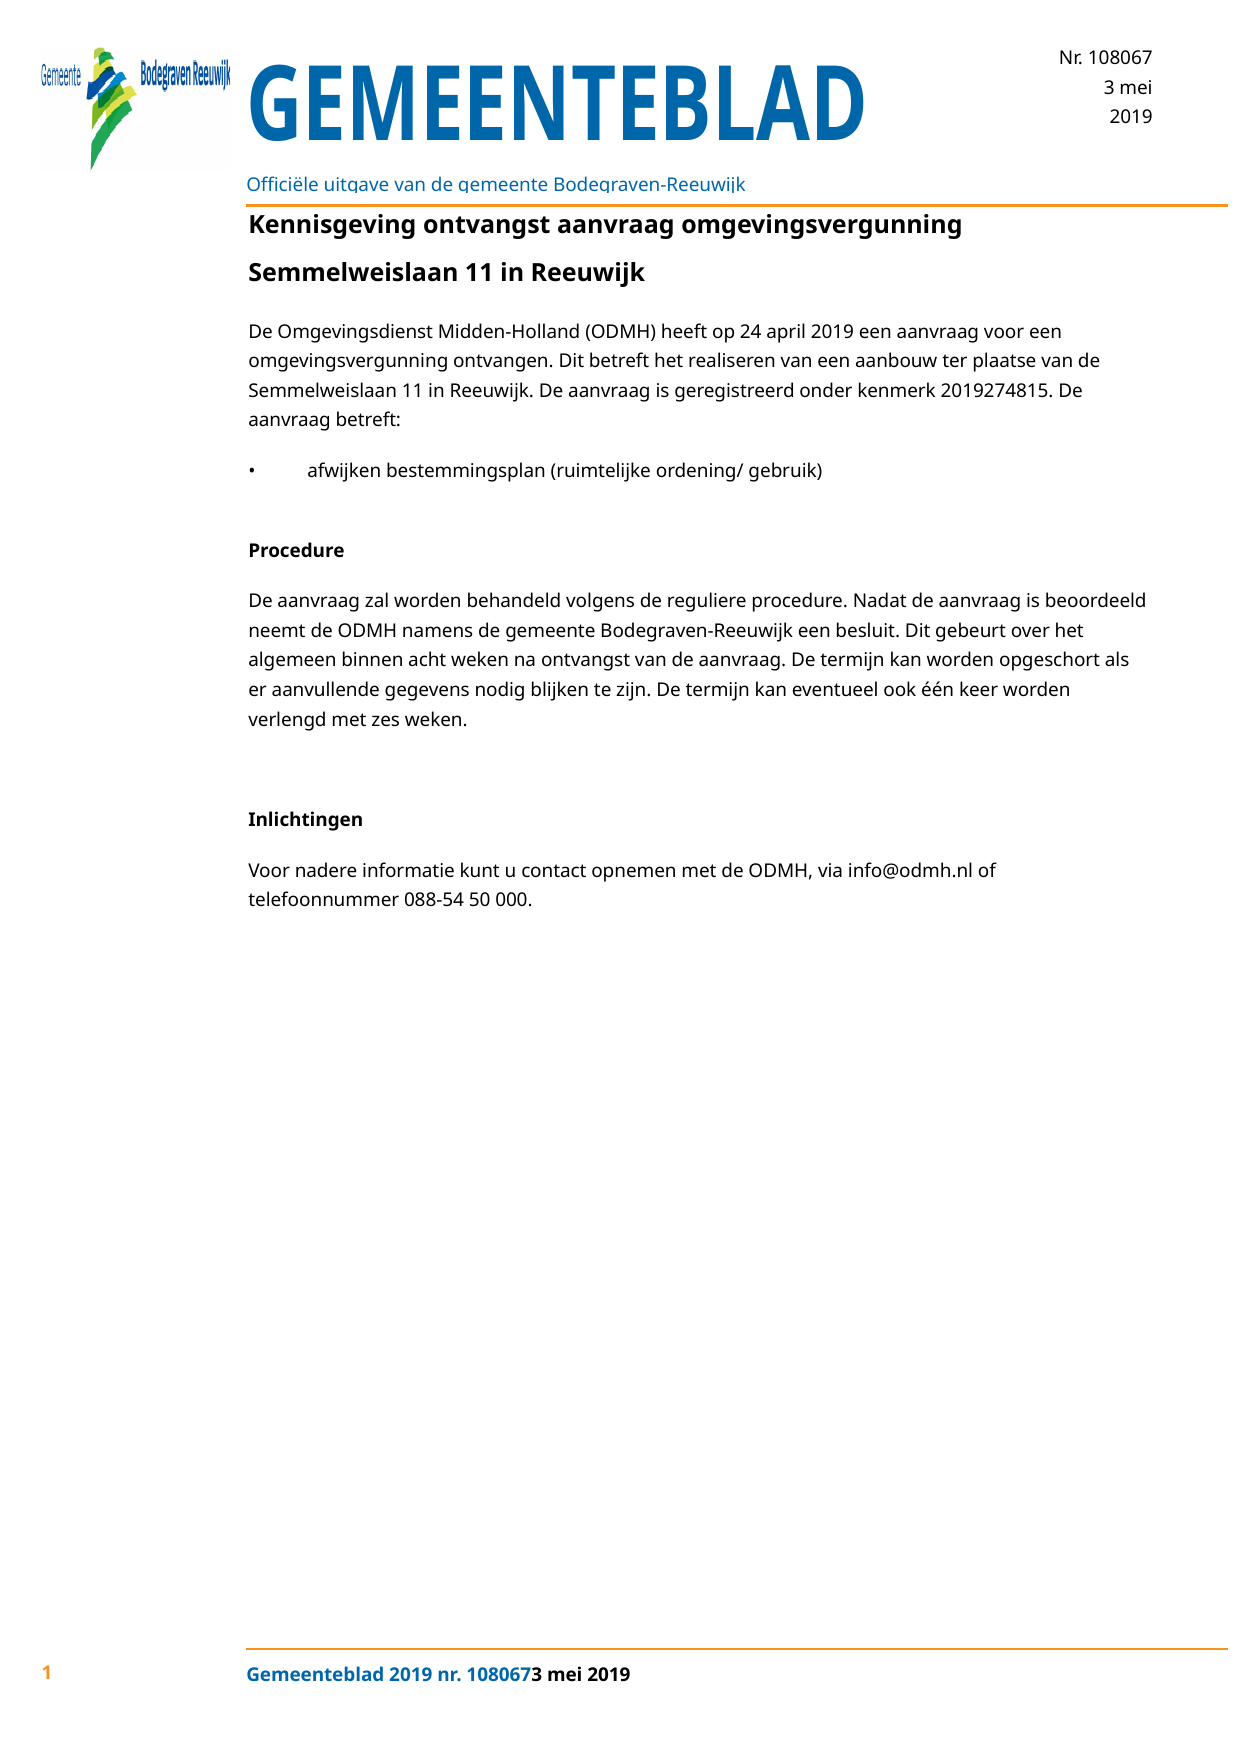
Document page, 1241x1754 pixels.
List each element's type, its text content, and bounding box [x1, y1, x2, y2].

text Inlichtingen [248, 807, 1152, 832]
text De Omgevingsdienst Midden-Holland (ODMH) heeft op 24 april 2019 een aanvraag voor een omgevingsvergunning ontvangen. Dit betreft het realiseren van een aanbouw ter plaatse van de Semmelweislaan 11 in Reeuwijk. De aanvraag is geregistreerd onder kenmerk 2019274815. De aanvraag betreft: [248, 318, 1152, 432]
list afwijken bestemmingsplan (ruimtelijke ordening/ gebruik) [248, 457, 1152, 483]
picture [41, 47, 231, 172]
text De aanvraag zal worden behandeld volgens de reguliere procedure. Nadat de aanvraag is beoordeeld neemt de ODMH namens de gemeente Bodegraven-Reeuwijk een besluit. Dit gebeurt over het algemeen binnen acht weken na ontvangst van de aanvraag. De termijn kan worden opgeschort als er aanvullende gegevens nodig blijken te zijn. De termijn kan eventueel ook één keer worden verlengd met zes weken. [248, 587, 1152, 732]
text Kennisgeving ontvangst aanvraag omgevingsvergunning Semmelweislaan 11 in Reeuwijk [248, 207, 1152, 288]
text Procedure [248, 537, 1152, 563]
text Voor nadere informatie kunt u contact opnemen met de ODMH, via info@odmh.nl of telefoonnummer 088-54 50 000. [248, 857, 1152, 912]
